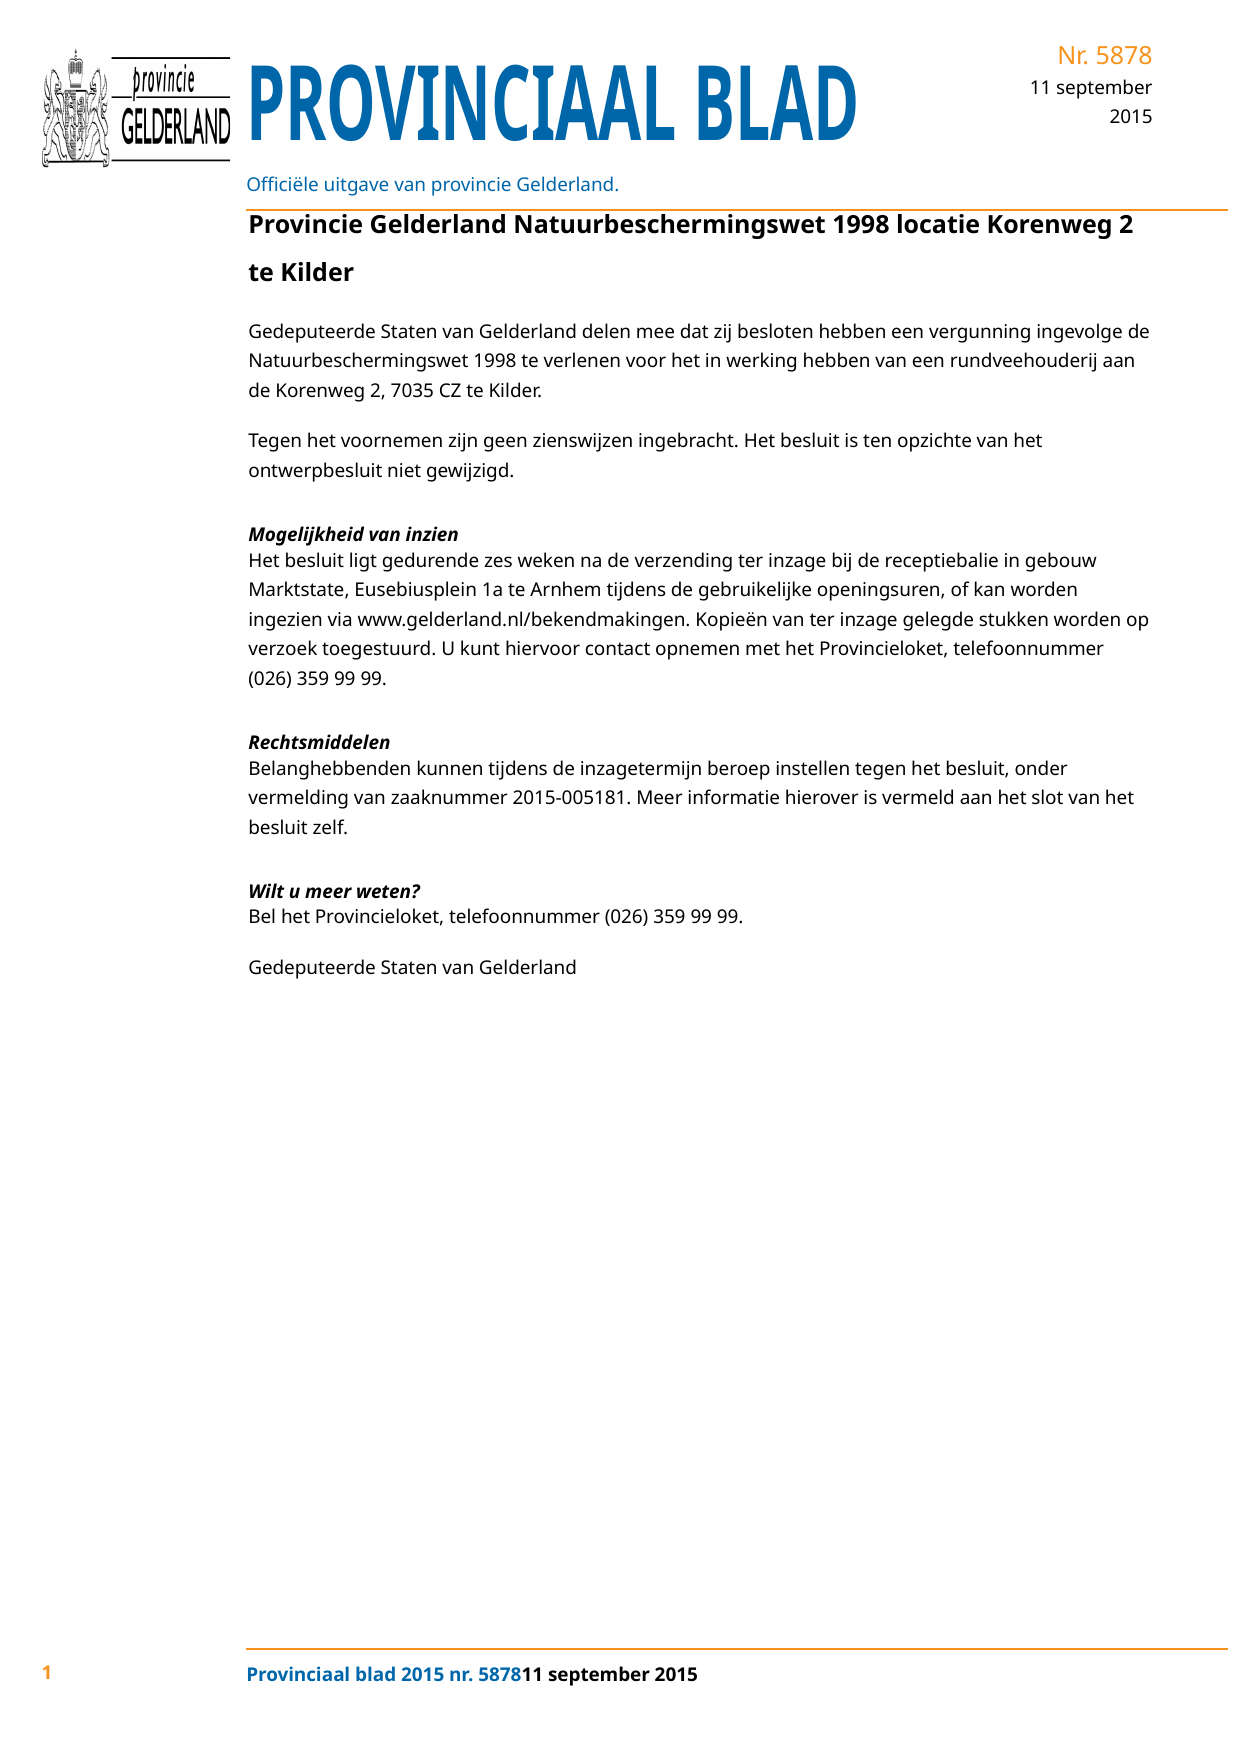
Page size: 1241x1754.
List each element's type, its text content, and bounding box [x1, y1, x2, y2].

text Bel het Provincieloket, telefoonnummer (026) 359 99 99. [248, 904, 1152, 929]
text Wilt u meer weten? [248, 878, 1152, 904]
text Tegen het voornemen zijn geen zienswijzen ingebracht. Het besluit is ten opzichte van het ontwerpbesluit niet gewijzigd. [248, 427, 1152, 483]
text Provincie Gelderland Natuurbeschermingswet 1998 locatie Korenweg 2 te Kilder [248, 211, 1152, 288]
text Gedeputeerde Staten van Gelderland [248, 954, 1152, 980]
picture [41, 47, 231, 172]
text Het besluit ligt gedurende zes weken na de verzending ter inzage bij de receptiebalie in gebouw Marktstate, Eusebiusplein 1a te Arnhem tijdens de gebruikelijke openingsuren, of kan worden ingezien via www.gelderland.nl/bekendmakingen. Kopieën van ter inzage gelegde stukken worden op verzoek toegestuurd. U kunt hiervoor contact opnemen met het Provincieloket, telefoonnummer (026) 359 99 99. [248, 547, 1152, 691]
text Belanghebbenden kunnen tijdens de inzagetermijn beroep instellen tegen het besluit, onder vermelding van zaaknummer 2015-005181. Meer informatie hierover is vermeld aan het slot van het besluit zelf. [248, 755, 1152, 840]
text Rechtsmiddelen [248, 729, 1152, 755]
text Gedeputeerde Staten van Gelderland delen mee dat zij besloten hebben een vergunning ingevolge de Natuurbeschermingswet 1998 te verlenen voor het in werking hebben van een rundveehouderij aan de Korenweg 2, 7035 CZ te Kilder. [248, 318, 1152, 403]
text Mogelijkheid van inzien [248, 521, 1152, 547]
